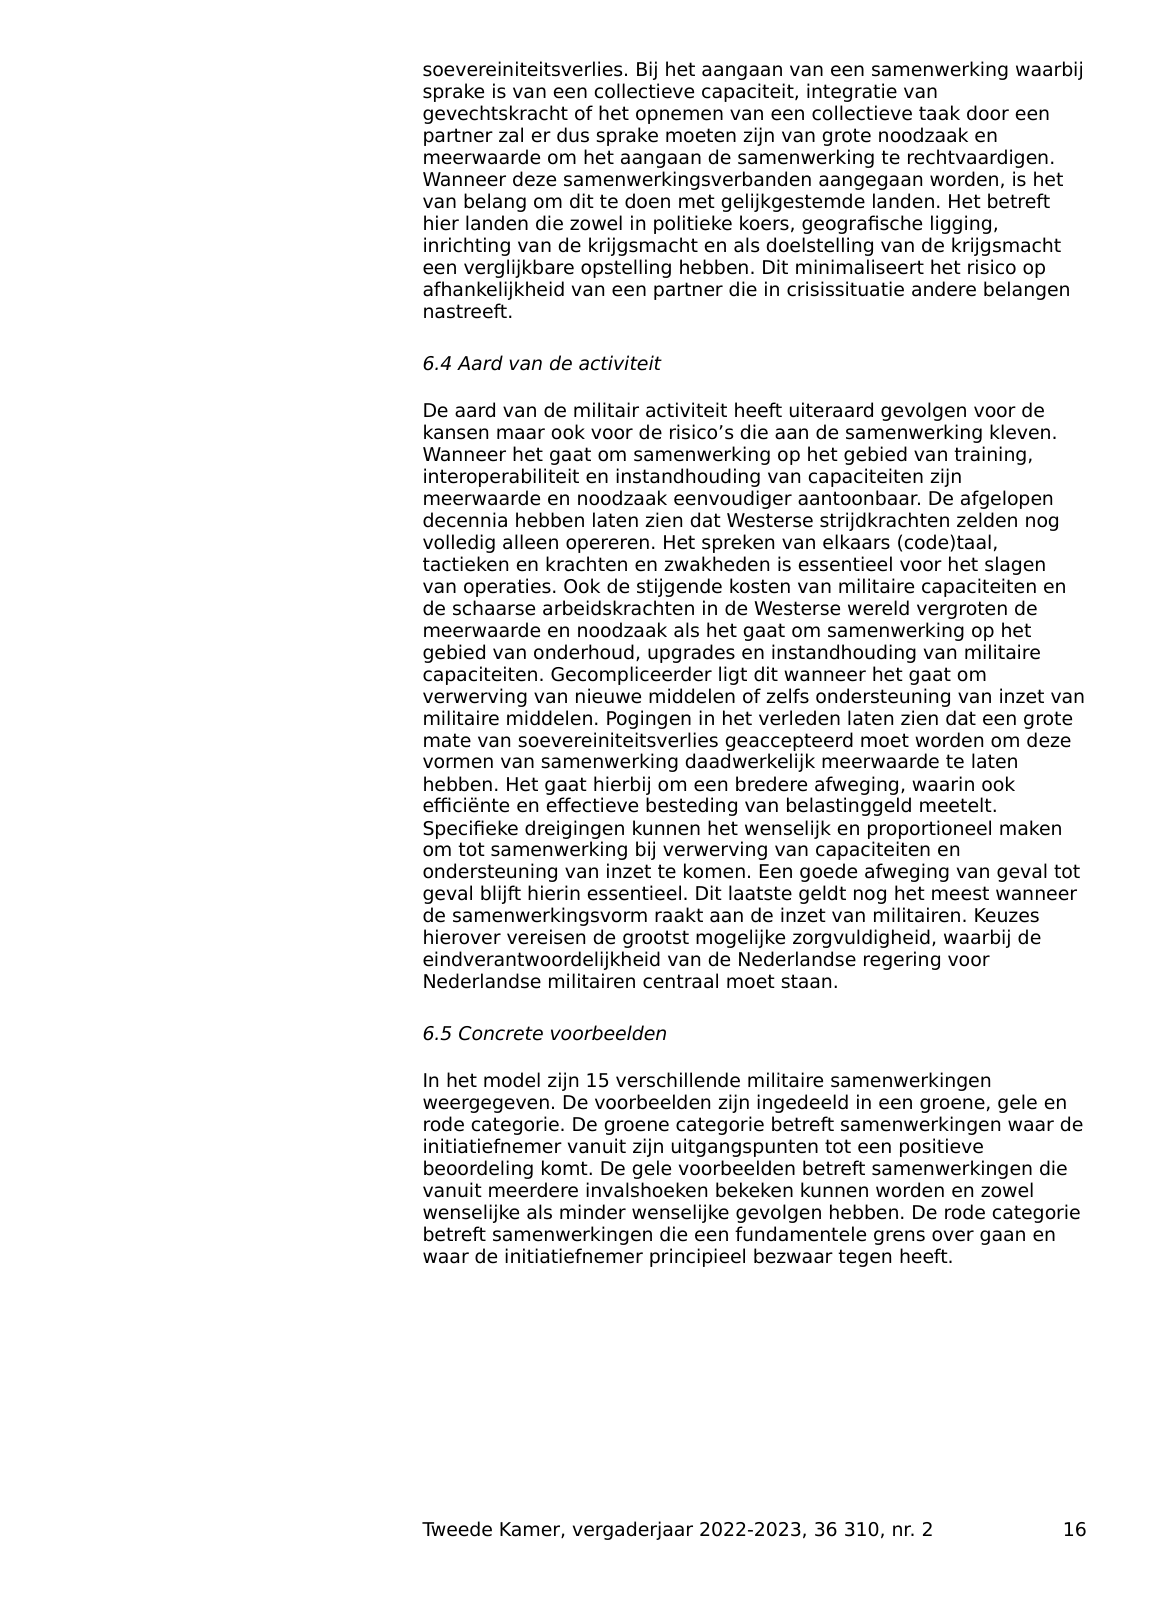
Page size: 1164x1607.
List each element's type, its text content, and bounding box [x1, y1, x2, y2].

text De aard van de militair activiteit heeft uiteraard gevolgen voor de kansen maar ook voor de risico’s die aan de samenwerking kleven. Wanneer het gaat om samenwerking op het gebied van training, interoperabiliteit en instandhouding van capaciteiten zijn meerwaarde en noodzaak eenvoudiger aantoonbaar. De afgelopen decennia hebben laten zien dat Westerse strijdkrachten zelden nog volledig alleen opereren. Het spreken van elkaars (code)taal, tactieken en krachten en zwakheden is essentieel voor het slagen van operaties. Ook de stijgende kosten van militaire capaciteiten en de schaarse arbeidskrachten in de Westerse wereld vergroten de meerwaarde en noodzaak als het gaat om samenwerking op het gebied van onderhoud, upgrades en instandhouding van militaire capaciteiten. Gecompliceerder ligt dit wanneer het gaat om verwerving van nieuwe middelen of zelfs ondersteuning van inzet van militaire middelen. Pogingen in het verleden laten zien dat een grote mate van soevereiniteitsverlies geaccepteerd moet worden om deze vormen van samenwerking daadwerkelijk meerwaarde te laten hebben. Het gaat hierbij om een bredere afweging, waarin ook efficiënte en effectieve besteding van belastinggeld meetelt. Specifieke dreigingen kunnen het wenselijk en proportioneel maken om tot samenwerking bij verwerving van capaciteiten en ondersteuning van inzet te komen. Een goede afweging van geval tot geval blijft hierin essentieel. Dit laatste geldt nog het meest wanneer de samenwerkingsvorm raakt aan de inzet van militairen. Keuzes hierover vereisen de grootst mogelijke zorgvuldigheid, waarbij de eindverantwoordelijkheid van de Nederlandse regering voor Nederlandse militairen centraal moet staan. [422, 400, 1087, 993]
subtitle 6.5 Concrete voorbeelden [422, 1023, 1087, 1045]
text In het model zijn 15 verschillende militaire samenwerkingen weergegeven. De voorbeelden zijn ingedeeld in een groene, gele en rode categorie. De groene categorie betreft samenwerkingen waar de initiatiefnemer vanuit zijn uitgangspunten tot een positieve beoordeling komt. De gele voorbeelden betreft samenwerkingen die vanuit meerdere invalshoeken bekeken kunnen worden en zowel wenselijke als minder wenselijke gevolgen hebben. De rode categorie betreft samenwerkingen die een fundamentele grens over gaan en waar de initiatiefnemer principieel bezwaar tegen heeft. [422, 1070, 1087, 1268]
subtitle 6.4 Aard van de activiteit [422, 353, 1087, 375]
text soevereiniteitsverlies. Bij het aangaan van een samenwerking waarbij sprake is van een collectieve capaciteit, integratie van gevechtskracht of het opnemen van een collectieve taak door een partner zal er dus sprake moeten zijn van grote noodzaak en meerwaarde om het aangaan de samenwerking te rechtvaardigen. Wanneer deze samenwerkingsverbanden aangegaan worden, is het van belang om dit te doen met gelijkgestemde landen. Het betreft hier landen die zowel in politieke koers, geografische ligging, inrichting van de krijgsmacht en als doelstelling van de krijgsmacht een verglijkbare opstelling hebben. Dit minimaliseert het risico op afhankelijkheid van een partner die in crisissituatie andere belangen nastreeft. [422, 59, 1087, 323]
